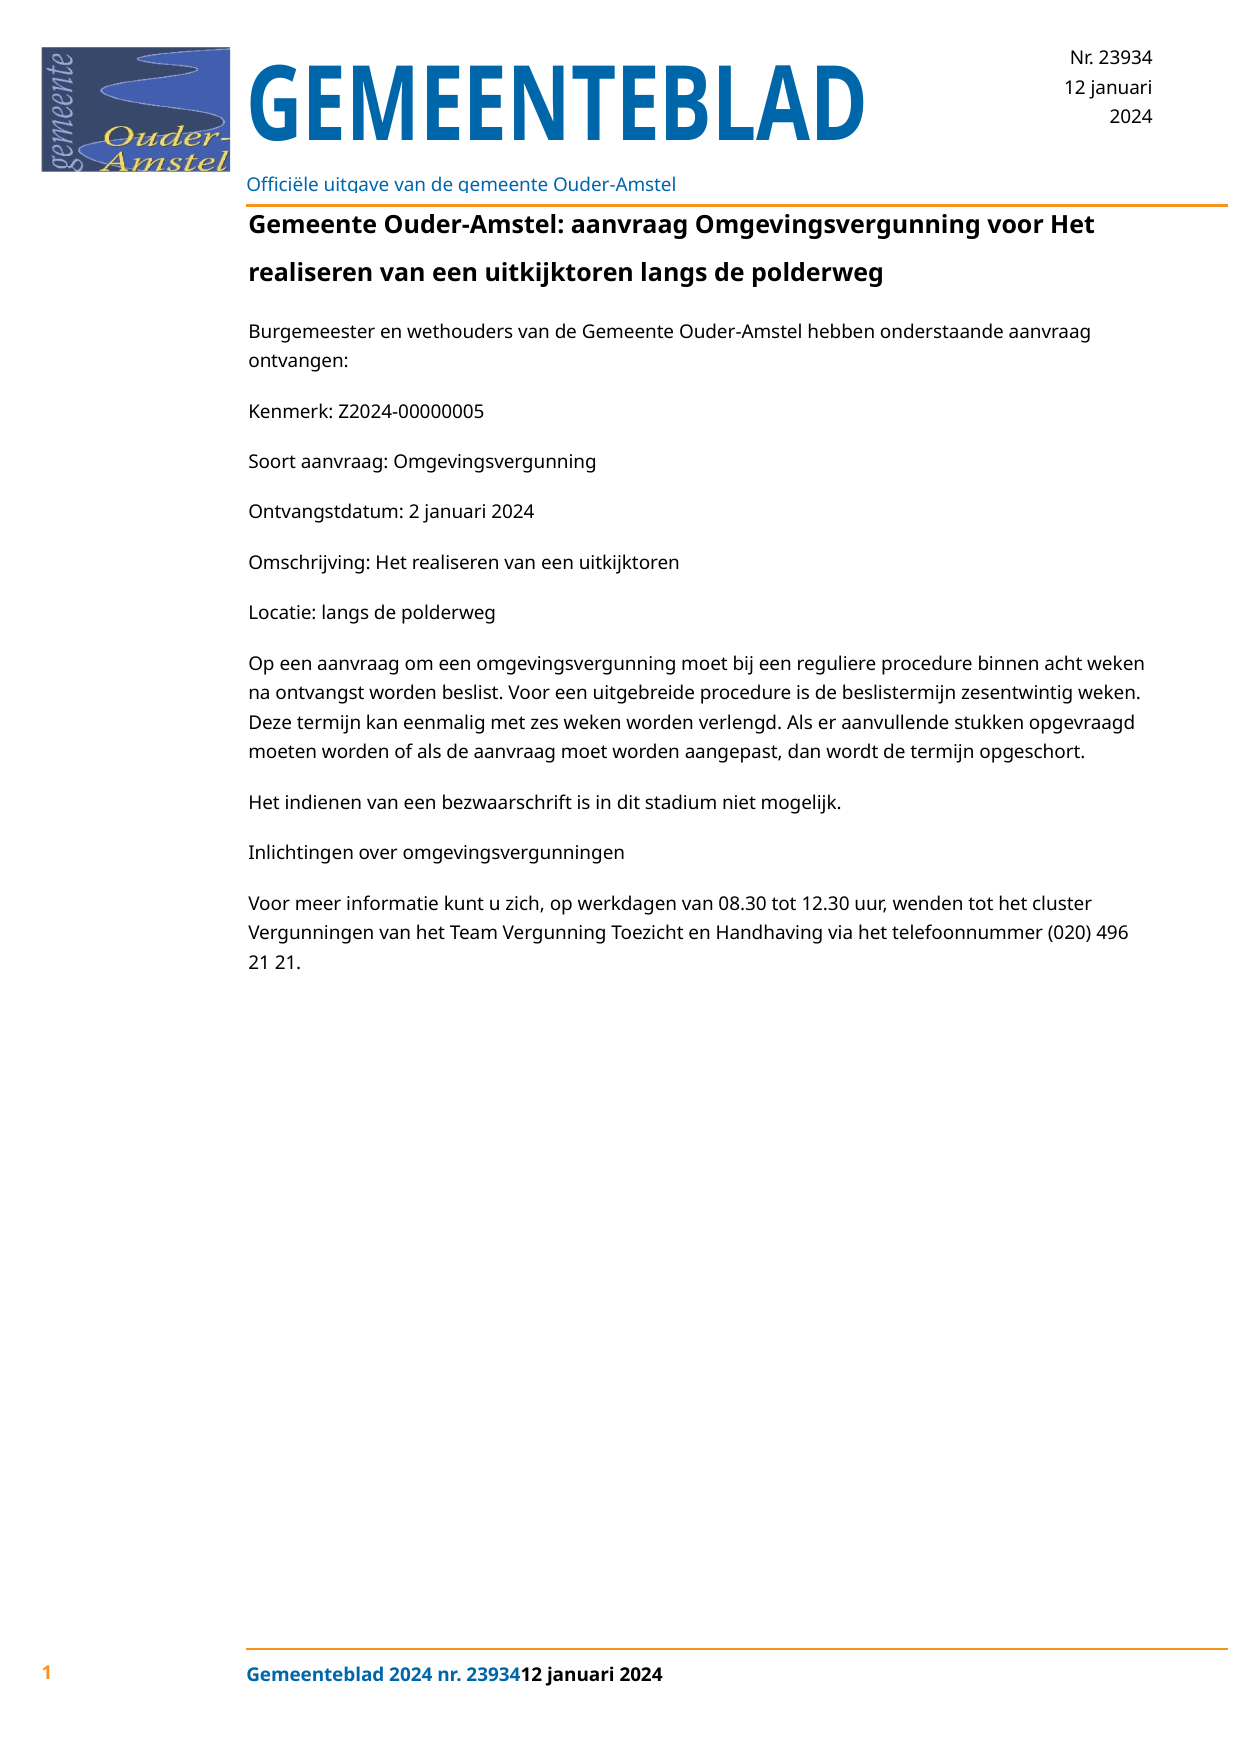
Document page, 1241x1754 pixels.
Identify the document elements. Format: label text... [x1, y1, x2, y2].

text Kenmerk: Z2024-00000005 [248, 398, 1152, 424]
text Burgemeester en wethouders van de Gemeente Ouder-Amstel hebben onderstaande aanvraag ontvangen: [248, 318, 1152, 373]
text Ontvangstdatum: 2 januari 2024 [248, 499, 1152, 524]
picture [41, 47, 231, 172]
text Op een aanvraag om een omgevingsvergunning moet bij een reguliere procedure binnen acht weken na ontvangst worden beslist. Voor een uitgebreide procedure is de beslistermijn zesentwintig weken. Deze termijn kan eenmalig met zes weken worden verlengd. Als er aanvullende stukken opgevraagd moeten worden of als de aanvraag moet worden aangepast, dan wordt de termijn opgeschort. [248, 650, 1152, 764]
text Soort aanvraag: Omgevingsvergunning [248, 448, 1152, 474]
text Omschrijving: Het realiseren van een uitkijktoren [248, 549, 1152, 575]
text Gemeente Ouder-Amstel: aanvraag Omgevingsvergunning voor Het realiseren van een uitkijktoren langs de polderweg [248, 207, 1152, 288]
text Locatie: langs de polderweg [248, 599, 1152, 625]
text Voor meer informatie kunt u zich, op werkdagen van 08.30 tot 12.30 uur, wenden tot het cluster Vergunningen van het Team Vergunning Toezicht en Handhaving via het telefoonnummer (020) 496 21 21. [248, 890, 1152, 975]
text Het indienen van een bezwaarschrift is in dit stadium niet mogelijk. [248, 789, 1152, 815]
text Inlichtingen over omgevingsvergunningen [248, 839, 1152, 865]
